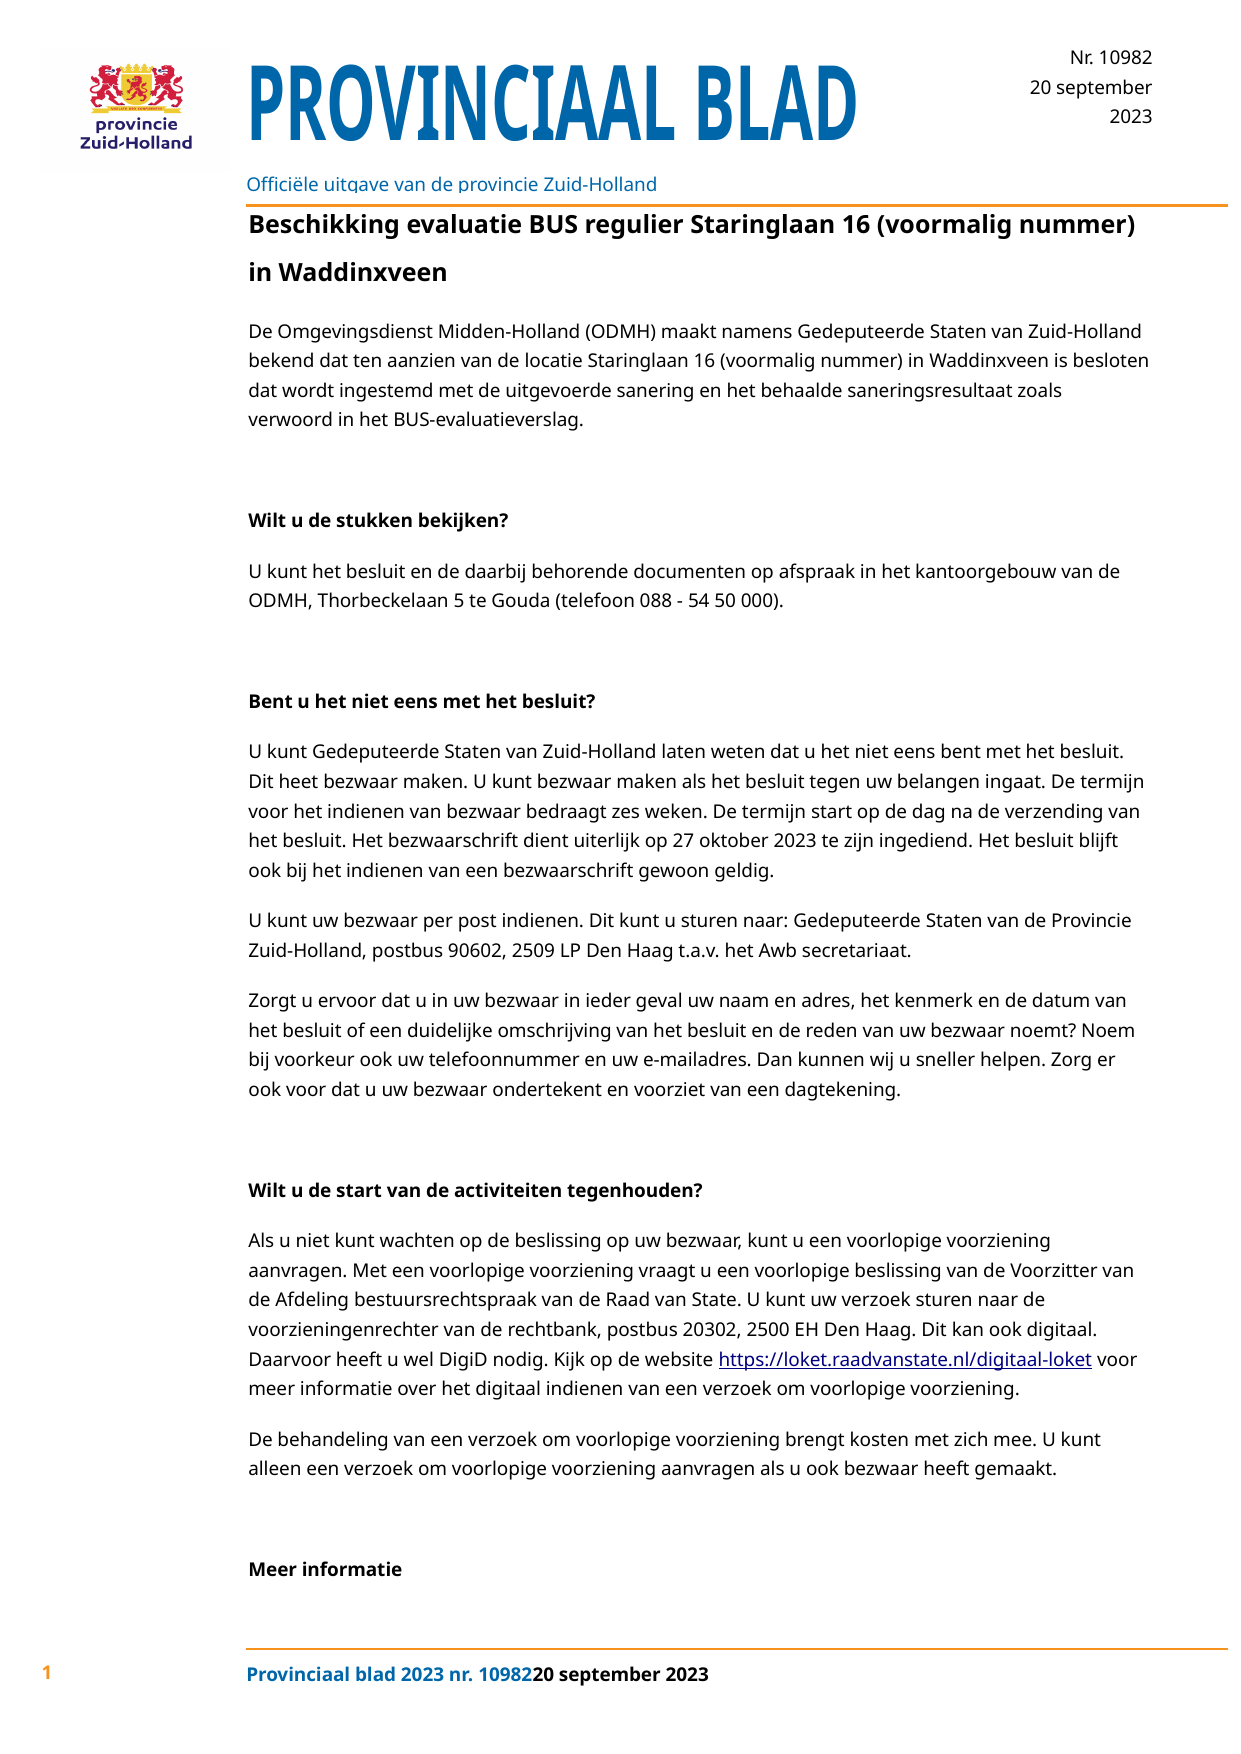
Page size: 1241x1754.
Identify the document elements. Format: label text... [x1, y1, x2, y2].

text Bent u het niet eens met het besluit? [248, 688, 1152, 714]
picture [41, 47, 231, 172]
text Wilt u de stukken bekijken? [248, 507, 1152, 533]
text Meer informatie [248, 1556, 1152, 1582]
text De Omgevingsdienst Midden-Holland (ODMH) maakt namens Gedeputeerde Staten van Zuid-Holland bekend dat ten aanzien van de locatie Staringlaan 16 (voormalig nummer) in Waddinxveen is besloten dat wordt ingestemd met de uitgevoerde sanering en het behaalde saneringsresultaat zoals verwoord in het BUS-evaluatieverslag. [248, 318, 1152, 432]
text Als u niet kunt wachten op de beslissing op uw bezwaar, kunt u een voorlopige voorziening aanvragen. Met een voorlopige voorziening vraagt u een voorlopige beslissing van de Voorzitter van de Afdeling bestuursrechtspraak van de Raad van State. U kunt uw verzoek sturen naar de voorzieningenrechter van de rechtbank, postbus 20302, 2500 EH Den Haag. Dit kan ook digitaal. Daarvoor heeft u wel DigiD nodig. Kijk op de website https://loket.raadvanstate.nl/digitaal-loket voor meer informatie over het digitaal indienen van een verzoek om voorlopige voorziening. [248, 1227, 1152, 1401]
text U kunt het besluit en de daarbij behorende documenten op afspraak in het kantoorgebouw van de ODMH, Thorbeckelaan 5 te Gouda (telefoon 088 - 54 50 000). [248, 558, 1152, 613]
text De behandeling van een verzoek om voorlopige voorziening brengt kosten met zich mee. U kunt alleen een verzoek om voorlopige voorziening aanvragen als u ook bezwaar heeft gemaakt. [248, 1426, 1152, 1481]
text Beschikking evaluatie BUS regulier Staringlaan 16 (voormalig nummer) in Waddinxveen [248, 207, 1152, 288]
text Zorgt u ervoor dat u in uw bezwaar in ieder geval uw naam en adres, het kenmerk en de datum van het besluit of een duidelijke omschrijving van het besluit en de reden van uw bezwaar noemt? Noem bij voorkeur ook uw telefoonnummer en uw e-mailadres. Dan kunnen wij u sneller helpen. Zorg er ook voor dat u uw bezwaar ondertekent en voorziet van een dagtekening. [248, 987, 1152, 1102]
text Wilt u de start van de activiteiten tegenhouden? [248, 1177, 1152, 1203]
text U kunt Gedeputeerde Staten van Zuid-Holland laten weten dat u het niet eens bent met het besluit. Dit heet bezwaar maken. U kunt bezwaar maken als het besluit tegen uw belangen ingaat. De termijn voor het indienen van bezwaar bedraagt zes weken. De termijn start op de dag na de verzending van het besluit. Het bezwaarschrift dient uiterlijk op 27 oktober 2023 te zijn ingediend. Het besluit blijft ook bij het indienen van een bezwaarschrift gewoon geldig. [248, 739, 1152, 883]
text U kunt uw bezwaar per post indienen. Dit kunt u sturen naar: Gedeputeerde Staten van de Provincie Zuid-Holland, postbus 90602, 2509 LP Den Haag t.a.v. het Awb secretariaat. [248, 907, 1152, 963]
